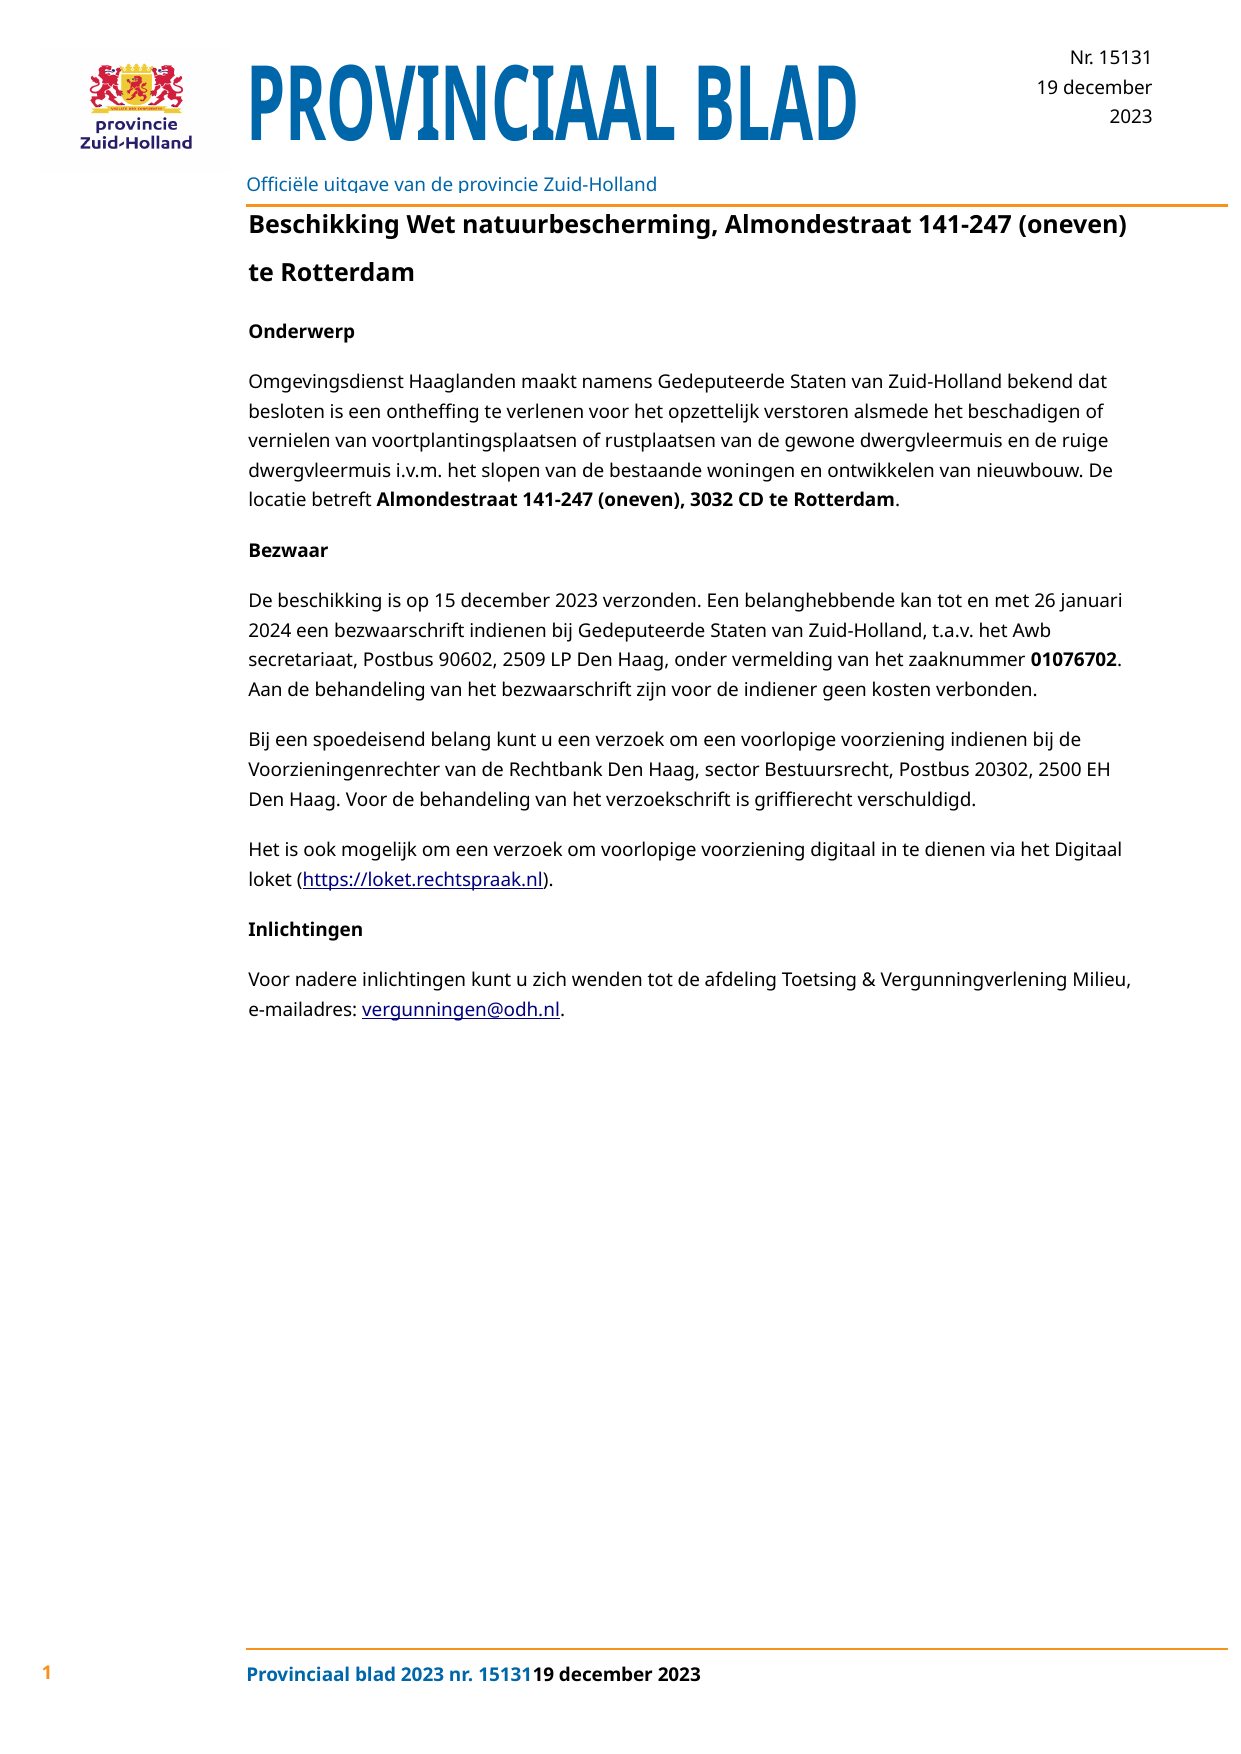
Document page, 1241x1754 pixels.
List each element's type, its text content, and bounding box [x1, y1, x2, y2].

text Bij een spoedeisend belang kunt u een verzoek om een voorlopige voorziening indienen bij de Voorzieningenrechter van de Rechtbank Den Haag, sector Bestuursrecht, Postbus 20302, 2500 EH Den Haag. Voor de behandeling van het verzoekschrift is griffierecht verschuldigd. [248, 727, 1152, 812]
text Beschikking Wet natuurbescherming, Almondestraat 141-247 (oneven) te Rotterdam [248, 207, 1152, 288]
text Omgevingsdienst Haaglanden maakt namens Gedeputeerde Staten van Zuid-Holland bekend dat besloten is een ontheffing te verlenen voor het opzettelijk verstoren alsmede het beschadigen of vernielen van voortplantingsplaatsen of rustplaatsen van de gewone dwergvleermuis en de ruige dwergvleermuis i.v.m. het slopen van de bestaande woningen en ontwikkelen van nieuwbouw. De locatie betreft Almondestraat 141-247 (oneven), 3032 CD te Rotterdam. [248, 368, 1152, 512]
text Bezwaar [248, 537, 1152, 563]
text De beschikking is op 15 december 2023 verzonden. Een belanghebbende kan tot en met 26 januari 2024 een bezwaarschrift indienen bij Gedeputeerde Staten van Zuid-Holland, t.a.v. het Awb secretariaat, Postbus 90602, 2509 LP Den Haag, onder vermelding van het zaaknummer 01076702. Aan de behandeling van het bezwaarschrift zijn voor de indiener geen kosten verbonden. [248, 587, 1152, 702]
text Inlichtingen [248, 916, 1152, 942]
picture [41, 47, 231, 172]
text Het is ook mogelijk om een verzoek om voorlopige voorziening digitaal in te dienen via het Digitaal loket (https://loket.rechtspraak.nl). [248, 836, 1152, 892]
text Onderwerp [248, 318, 1152, 344]
text Voor nadere inlichtingen kunt u zich wenden tot de afdeling Toetsing & Vergunningverlening Milieu, e-mailadres: vergunningen@odh.nl. [248, 967, 1152, 1022]
